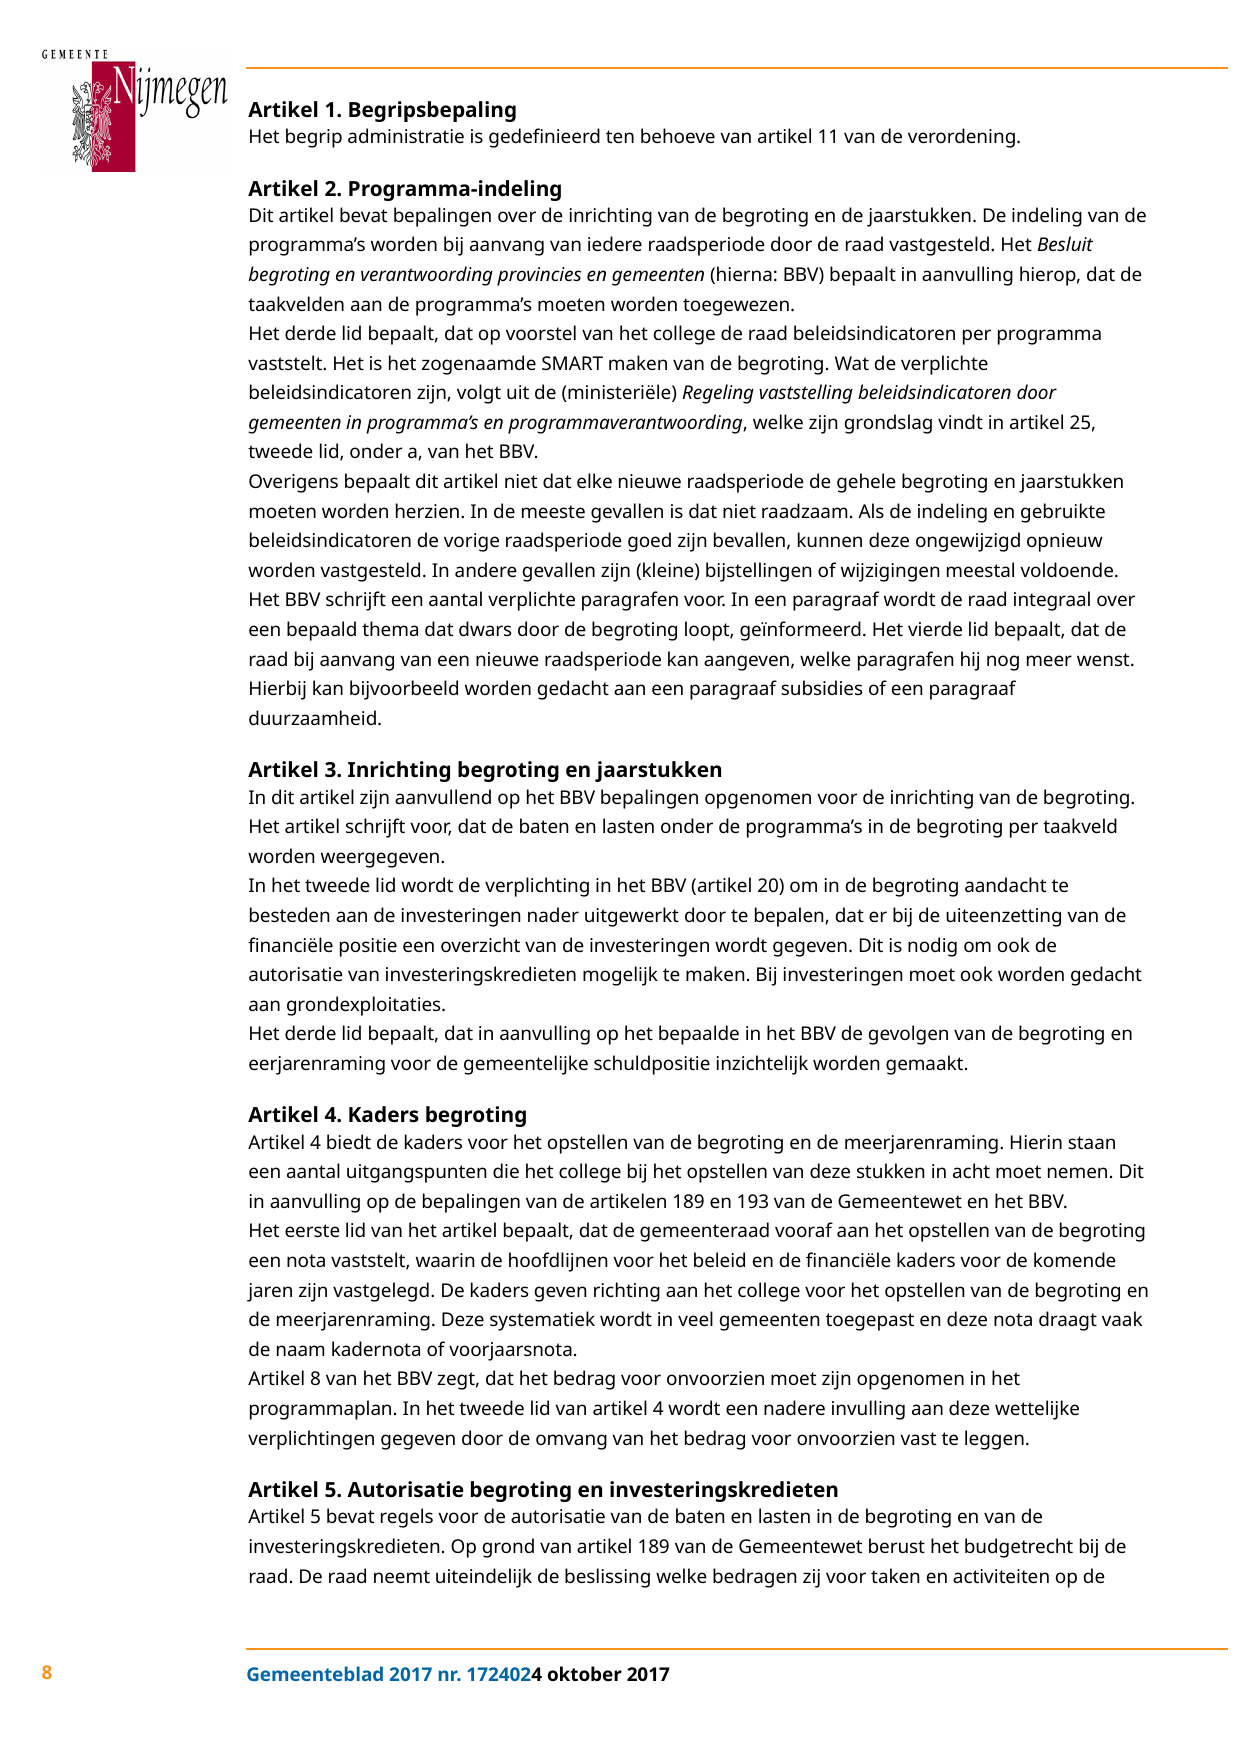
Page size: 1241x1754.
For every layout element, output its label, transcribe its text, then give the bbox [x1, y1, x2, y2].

text Het derde lid bepaalt, dat op voorstel van het college de raad beleidsindicatoren per programma vaststelt. Het is het zogenaamde SMART maken van de begroting. Wat de verplichte beleidsindicatoren zijn, volgt uit de (ministeriële) Regeling vaststelling beleidsindicatoren door gemeenten in programma’s en programmaverantwoording, welke zijn grondslag vindt in artikel 25, tweede lid, onder a, van het BBV. [248, 320, 1152, 464]
text Het begrip administratie is gedefinieerd ten behoeve van artikel 11 van de verordening. [248, 123, 1152, 149]
text Artikel 5. Autorisatie begroting en investeringskredieten [248, 1475, 1152, 1504]
picture [41, 47, 231, 172]
text Artikel 4. Kaders begroting [248, 1101, 1152, 1129]
text In het tweede lid wordt de verplichting in het BBV (artikel 20) om in de begroting aandacht te besteden aan de investeringen nader uitgewerkt door te bepalen, dat er bij de uiteenzetting van de financiële positie een overzicht van de investeringen wordt gegeven. Dit is nodig om ook de autorisatie van investeringskredieten mogelijk te maken. Bij investeringen moet ook worden gedacht aan grondexploitaties. [248, 873, 1152, 1017]
text Overigens bepaalt dit artikel niet dat elke nieuwe raadsperiode de gehele begroting en jaarstukken moeten worden herzien. In de meeste gevallen is dat niet raadzaam. Als de indeling en gebruikte beleidsindicatoren de vorige raadsperiode goed zijn bevallen, kunnen deze ongewijzigd opnieuw worden vastgesteld. In andere gevallen zijn (kleine) bijstellingen of wijzigingen meestal voldoende. [248, 468, 1152, 583]
text Artikel 4 biedt de kaders voor het opstellen van de begroting en de meerjarenraming. Hierin staan een aantal uitgangspunten die het college bij het opstellen van deze stukken in acht moet nemen. Dit in aanvulling op de bepalingen van de artikelen 189 en 193 van de Gemeentewet en het BBV. [248, 1129, 1152, 1214]
text Het derde lid bepaalt, dat in aanvulling op het bepaalde in het BBV de gevolgen van de begroting en eerjarenraming voor de gemeentelijke schuldpositie inzichtelijk worden gemaakt. [248, 1021, 1152, 1076]
text Artikel 5 bevat regels voor de autorisatie van de baten en lasten in de begroting en van de investeringskredieten. Op grond van artikel 189 van de Gemeentewet berust het budgetrecht bij de raad. De raad neemt uiteindelijk de beslissing welke bedragen zij voor taken en activiteiten op de [248, 1504, 1152, 1588]
text Dit artikel bevat bepalingen over de inrichting van de begroting en de jaarstukken. De indeling van de programma’s worden bij aanvang van iedere raadsperiode door de raad vastgesteld. Het Besluit begroting en verantwoording provincies en gemeenten (hierna: BBV) bepaalt in aanvulling hierop, dat de taakvelden aan de programma’s moeten worden toegewezen. [248, 202, 1152, 317]
text Het BBV schrijft een aantal verplichte paragrafen voor. In een paragraaf wordt de raad integraal over een bepaald thema dat dwars door de begroting loopt, geïnformeerd. Het vierde lid bepaalt, dat de raad bij aanvang van een nieuwe raadsperiode kan aangeven, welke paragrafen hij nog meer wenst. Hierbij kan bijvoorbeeld worden gedacht aan een paragraaf subsidies of een paragraaf duurzaamheid. [248, 587, 1152, 731]
text Artikel 1. Begripsbepaling [248, 95, 1152, 123]
text Artikel 8 van het BBV zegt, dat het bedrag voor onvoorzien moet zijn opgenomen in het programmaplan. In het tweede lid van artikel 4 wordt een nadere invulling aan deze wettelijke verplichtingen gegeven door de omvang van het bedrag voor onvoorzien vast te leggen. [248, 1366, 1152, 1451]
text In dit artikel zijn aanvullend op het BBV bepalingen opgenomen voor de inrichting van de begroting. Het artikel schrijft voor, dat de baten en lasten onder de programma’s in de begroting per taakveld worden weergegeven. [248, 784, 1152, 869]
text Artikel 3. Inrichting begroting en jaarstukken [248, 755, 1152, 784]
text Artikel 2. Programma-indeling [248, 174, 1152, 202]
text Het eerste lid van het artikel bepaalt, dat de gemeenteraad vooraf aan het opstellen van de begroting een nota vaststelt, waarin de hoofdlijnen voor het beleid en de financiële kaders voor de komende jaren zijn vastgelegd. De kaders geven richting aan het college voor het opstellen van de begroting en de meerjarenraming. Deze systematiek wordt in veel gemeenten toegepast en deze nota draagt vaak de naam kadernota of voorjaarsnota. [248, 1218, 1152, 1362]
